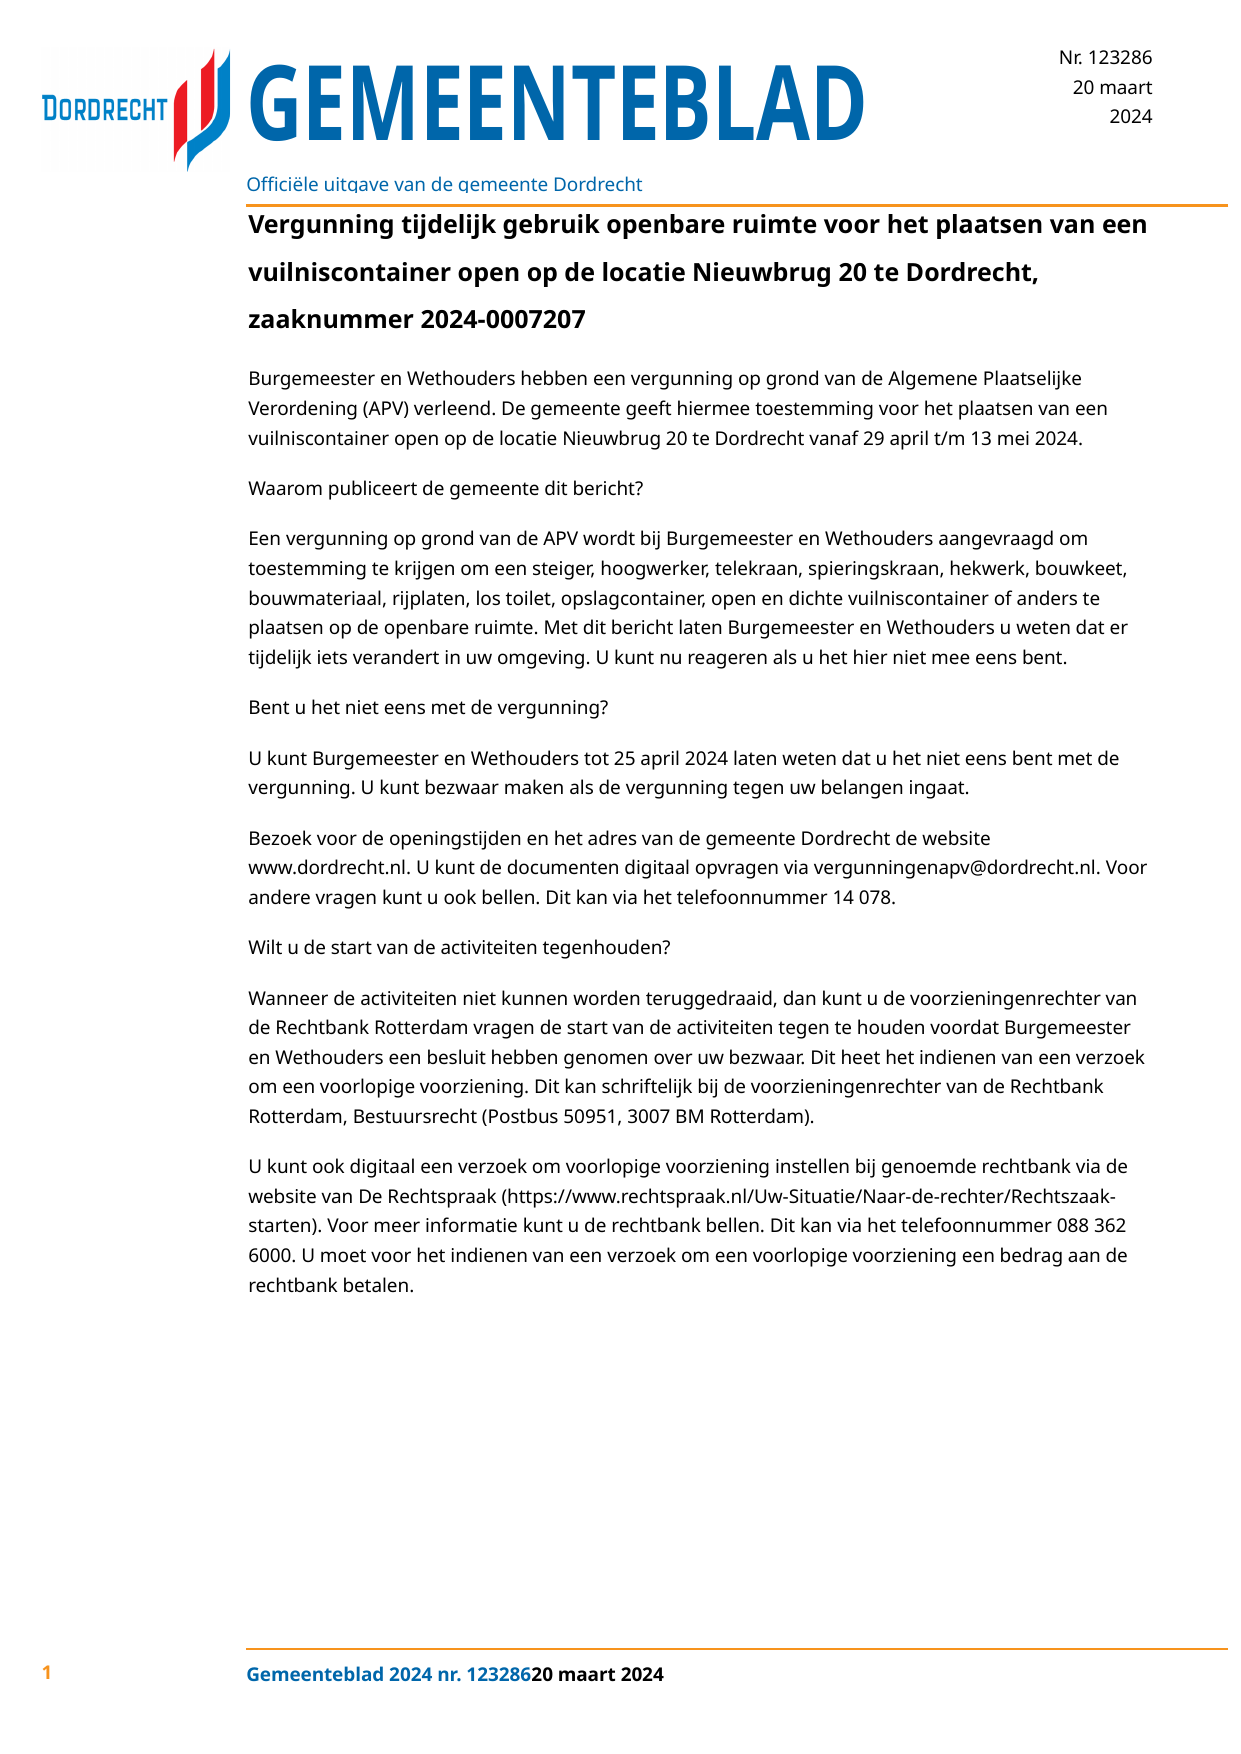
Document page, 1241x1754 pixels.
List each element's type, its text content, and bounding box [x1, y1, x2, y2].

text Waarom publiceert de gemeente dit bericht? [248, 475, 1152, 501]
text Bezoek voor de openingstijden en het adres van de gemeente Dordrecht de website www.dordrecht.nl. U kunt de documenten digitaal opvragen via vergunningenapv@dordrecht.nl. Voor andere vragen kunt u ook bellen. Dit kan via het telefoonnummer 14 078. [248, 825, 1152, 909]
text U kunt ook digitaal een verzoek om voorlopige voorziening instellen bij genoemde rechtbank via de website van De Rechtspraak (https://www.rechtspraak.nl/Uw-Situatie/Naar-de-rechter/Rechtszaak-starten). Voor meer informatie kunt u de rechtbank bellen. Dit kan via het telefoonnummer 088 362 6000. U moet voor het indienen van een verzoek om een voorlopige voorziening een bedrag aan de rechtbank betalen. [248, 1153, 1152, 1297]
text Wilt u de start van de activiteiten tegenhouden? [248, 934, 1152, 960]
picture [41, 47, 231, 172]
text Burgemeester en Wethouders hebben een vergunning op grond van de Algemene Plaatselijke Verordening (APV) verleend. De gemeente geeft hiermee toestemming voor het plaatsen van een vuilniscontainer open op de locatie Nieuwbrug 20 te Dordrecht vanaf 29 april t/m 13 mei 2024. [248, 366, 1152, 450]
text U kunt Burgemeester en Wethouders tot 25 april 2024 laten weten dat u het niet eens bent met de vergunning. U kunt bezwaar maken als de vergunning tegen uw belangen ingaat. [248, 745, 1152, 800]
text Bent u het niet eens met de vergunning? [248, 694, 1152, 720]
text Vergunning tijdelijk gebruik openbare ruimte voor het plaatsen van een vuilniscontainer open op de locatie Nieuwbrug 20 te Dordrecht, zaaknummer 2024-0007207 [248, 207, 1152, 336]
text Wanneer de activiteiten niet kunnen worden teruggedraaid, dan kunt u de voorzieningenrechter van de Rechtbank Rotterdam vragen de start van de activiteiten tegen te houden voordat Burgemeester en Wethouders een besluit hebben genomen over uw bezwaar. Dit heet het indienen van een verzoek om een voorlopige voorziening. Dit kan schriftelijk bij de voorzieningenrechter van de Rechtbank Rotterdam, Bestuursrecht (Postbus 50951, 3007 BM Rotterdam). [248, 985, 1152, 1129]
text Een vergunning op grond van de APV wordt bij Burgemeester en Wethouders aangevraagd om toestemming te krijgen om een steiger, hoogwerker, telekraan, spieringskraan, hekwerk, bouwkeet, bouwmateriaal, rijplaten, los toilet, opslagcontainer, open en dichte vuilniscontainer of anders te plaatsen op de openbare ruimte. Met dit bericht laten Burgemeester en Wethouders u weten dat er tijdelijk iets verandert in uw omgeving. U kunt nu reageren als u het hier niet mee eens bent. [248, 526, 1152, 669]
